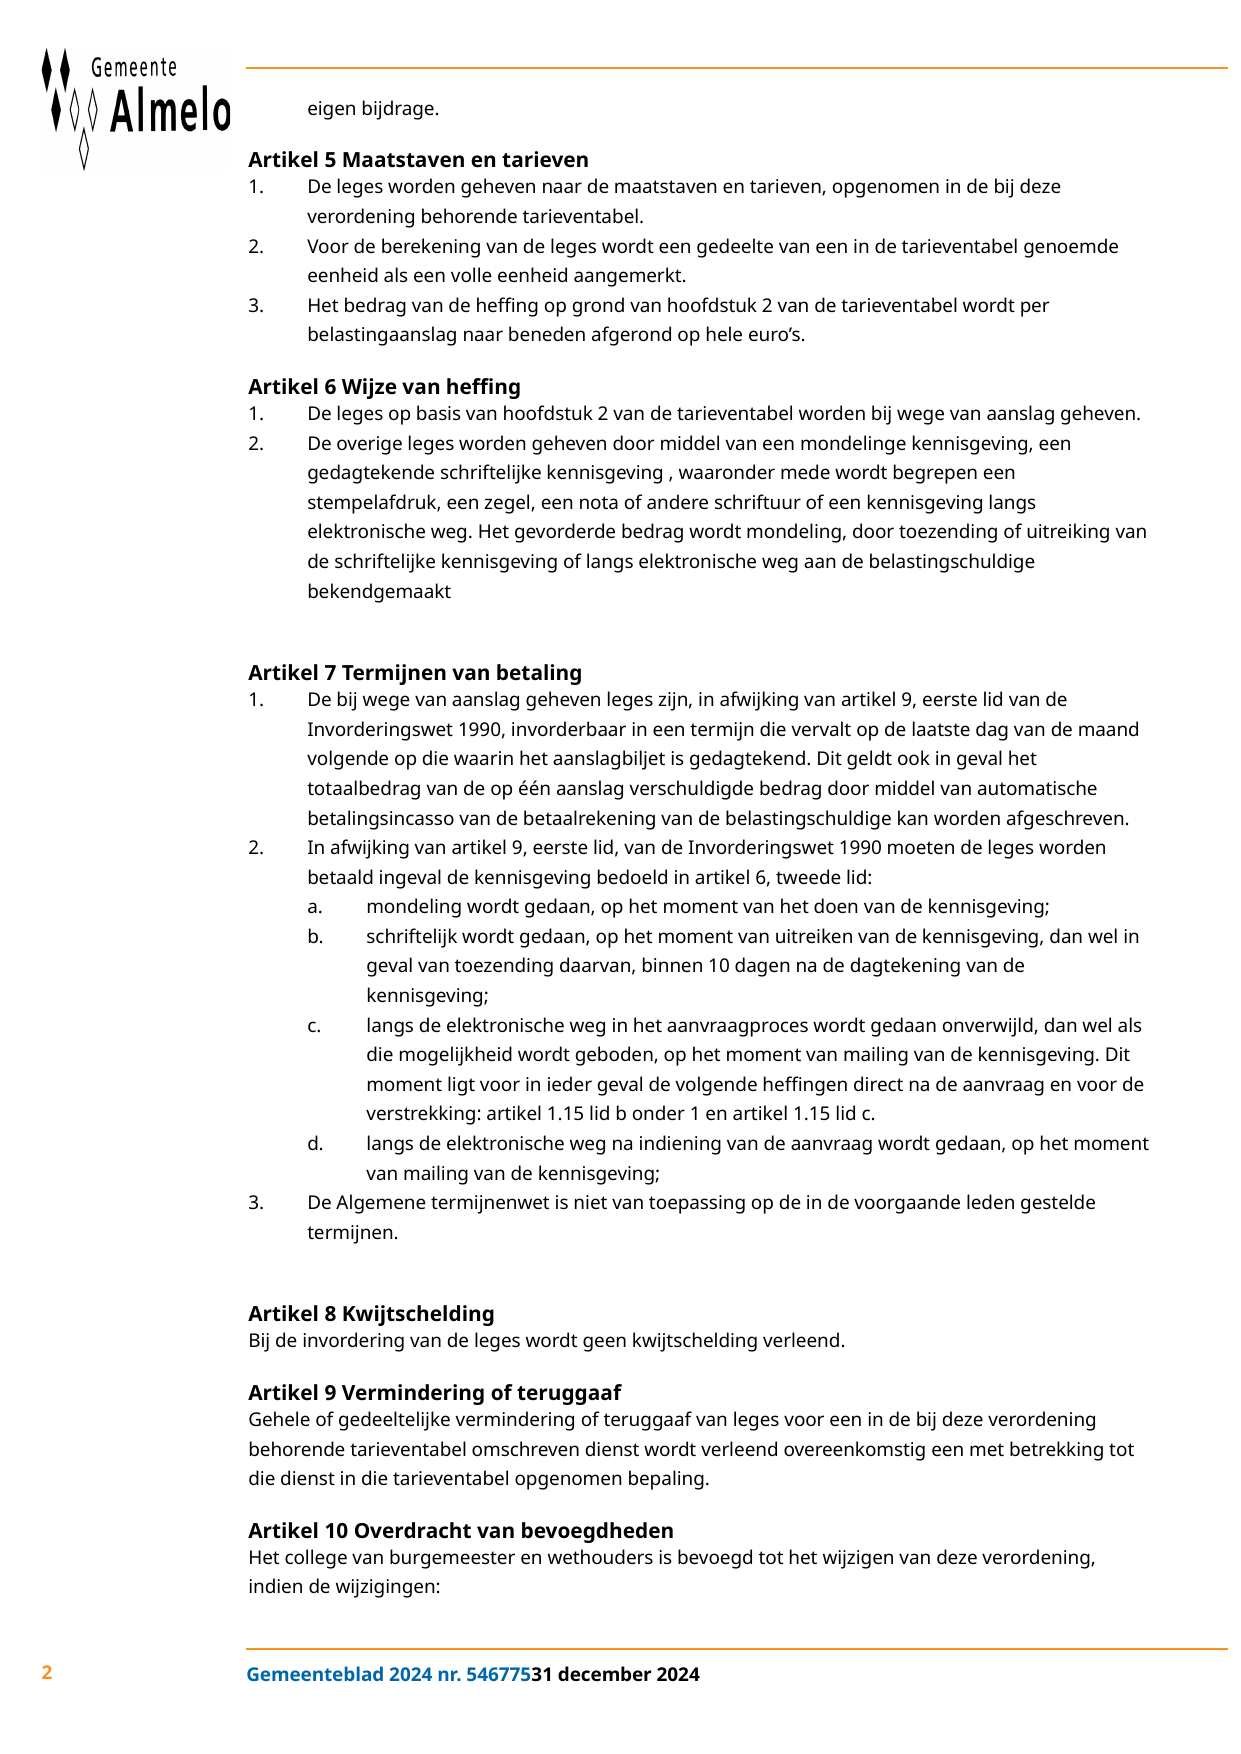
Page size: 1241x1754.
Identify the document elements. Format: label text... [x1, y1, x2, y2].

list eigen bijdrage. [248, 95, 1152, 121]
list De leges worden geheven naar de maatstaven en tarieven, opgenomen in de bij deze verordening behorende tarieventabel. [248, 174, 1152, 229]
list mondeling wordt gedaan, op het moment van het doen van de kennisgeving; [307, 893, 1152, 919]
list Voor de berekening van de leges wordt een gedeelte van een in de tarieventabel genoemde eenheid als een volle eenheid aangemerkt. [248, 233, 1152, 288]
list langs de elektronische weg in het aanvraagproces wordt gedaan onverwijld, dan wel als die mogelijkheid wordt geboden, op het moment van mailing van de kennisgeving. Dit moment ligt voor in ieder geval de volgende heffingen direct na de aanvraag en voor de verstrekking: artikel 1.15 lid b onder 1 en artikel 1.15 lid c. [307, 1012, 1152, 1126]
text Artikel 5 Maatstaven en tarieven [248, 145, 1152, 174]
text Gehele of gedeeltelijke vermindering of teruggaaf van leges voor een in de bij deze verordening behorende tarieventabel omschreven dienst wordt verleend overeenkomstig een met betrekking tot die dienst in die tarieventabel opgenomen bepaling. [248, 1406, 1152, 1491]
text Artikel 9 Vermindering of teruggaaf [248, 1378, 1152, 1406]
text Het college van burgemeester en wethouders is bevoegd tot het wijzigen van deze verordening, indien de wijzigingen: [248, 1544, 1152, 1599]
list De leges op basis van hoofdstuk 2 van de tarieventabel worden bij wege van aanslag geheven. [248, 400, 1152, 426]
list In afwijking van artikel 9, eerste lid, van de Invorderingswet 1990 moeten de leges worden betaald ingeval de kennisgeving bedoeld in artikel 6, tweede lid: [248, 834, 1152, 889]
text Artikel 8 Kwijtschelding [248, 1299, 1152, 1327]
text Bij de invordering van de leges wordt geen kwijtschelding verleend. [248, 1327, 1152, 1353]
text Artikel 10 Overdracht van bevoegdheden [248, 1516, 1152, 1544]
text Artikel 6 Wijze van heffing [248, 372, 1152, 400]
list Het bedrag van de heffing op grond van hoofdstuk 2 van de tarieventabel wordt per belastingaanslag naar beneden afgerond op hele euro’s. [248, 292, 1152, 347]
picture [41, 47, 231, 172]
list langs de elektronische weg na indiening van de aanvraag wordt gedaan, op het moment van mailing van de kennisgeving; [307, 1130, 1152, 1185]
text Artikel 7 Termijnen van betaling [248, 658, 1152, 686]
list schriftelijk wordt gedaan, op het moment van uitreiken van de kennisgeving, dan wel in geval van toezending daarvan, binnen 10 dagen na de dagtekening van de kennisgeving; [307, 923, 1152, 1008]
list De overige leges worden geheven door middel van een mondelinge kennisgeving, een gedagtekende schriftelijke kennisgeving , waaronder mede wordt begrepen een stempelafdruk, een zegel, een nota of andere schriftuur of een kennisgeving langs elektronische weg. Het gevorderde bedrag wordt mondeling, door toezending of uitreiking van de schriftelijke kennisgeving of langs elektronische weg aan de belastingschuldige bekendgemaakt [248, 430, 1152, 604]
list De bij wege van aanslag geheven leges zijn, in afwijking van artikel 9, eerste lid van de Invorderingswet 1990, invorderbaar in een termijn die vervalt op de laatste dag van de maand volgende op die waarin het aanslagbiljet is gedagtekend. Dit geldt ook in geval het totaalbedrag van de op één aanslag verschuldigde bedrag door middel van automatische betalingsincasso van de betaalrekening van de belastingschuldige kan worden afgeschreven. [248, 686, 1152, 830]
list De Algemene termijnenwet is niet van toepassing op de in de voorgaande leden gestelde termijnen. [248, 1189, 1152, 1244]
